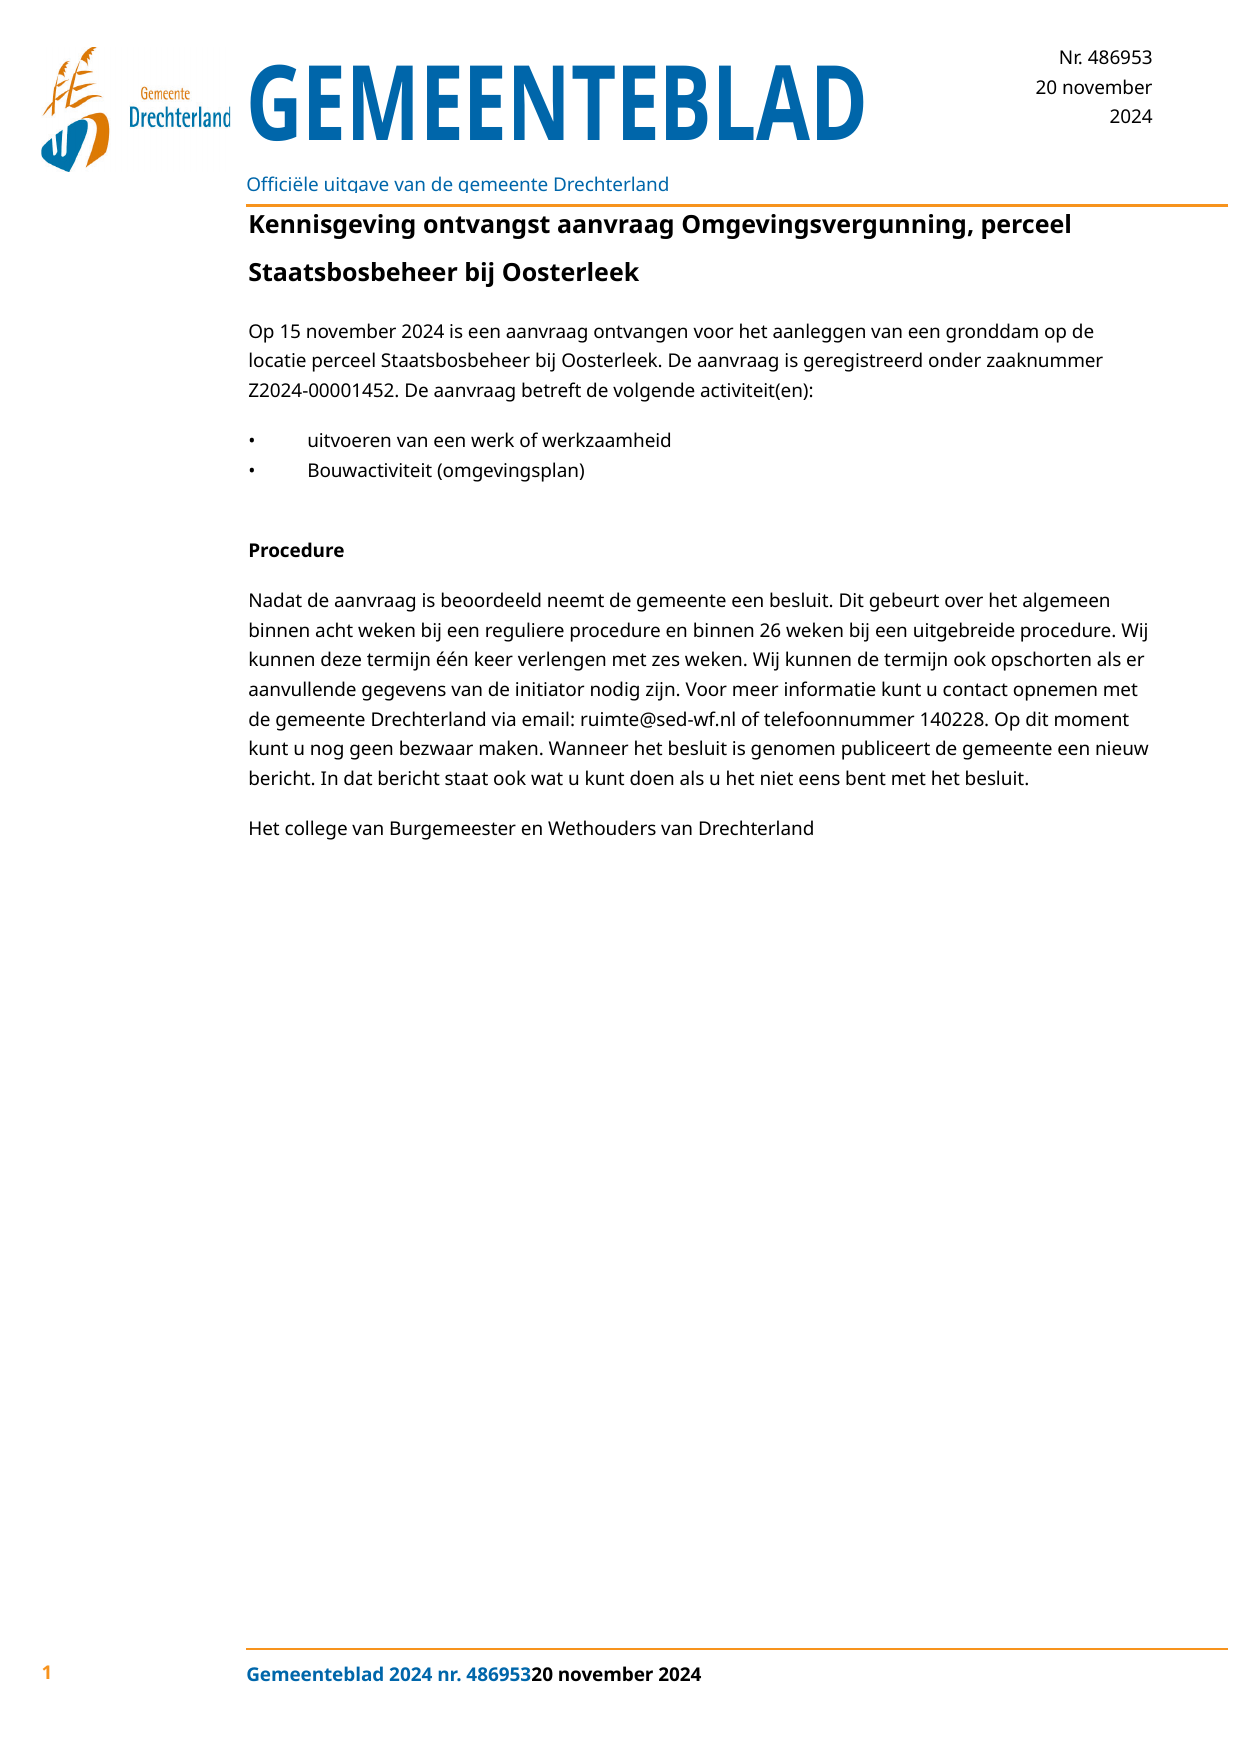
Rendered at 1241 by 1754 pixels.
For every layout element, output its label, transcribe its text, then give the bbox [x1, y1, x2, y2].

picture [226, 115, 231, 124]
list uitvoeren van een werk of werkzaamheid [248, 427, 1152, 453]
text Kennisgeving ontvangst aanvraag Omgevingsvergunning, perceel Staatsbosbeheer bij Oosterleek [248, 207, 1152, 288]
picture [41, 47, 231, 172]
text Nadat de aanvraag is beoordeeld neemt de gemeente een besluit. Dit gebeurt over het algemeen binnen acht weken bij een reguliere procedure en binnen 26 weken bij een uitgebreide procedure. Wij kunnen deze termijn één keer verlengen met zes weken. Wij kunnen de termijn ook opschorten als er aanvullende gegevens van de initiator nodig zijn. Voor meer informatie kunt u contact opnemen met de gemeente Drechterland via email: ruimte@sed-wf.nl of telefoonnummer 140228. Op dit moment kunt u nog geen bezwaar maken. Wanneer het besluit is genomen publiceert de gemeente een nieuw bericht. In dat bericht staat ook wat u kunt doen als u het niet eens bent met het besluit. [248, 587, 1152, 791]
text Op 15 november 2024 is een aanvraag ontvangen voor het aanleggen van een gronddam op de locatie perceel Staatsbosbeheer bij Oosterleek. De aanvraag is geregistreerd onder zaaknummer Z2024-00001452. De aanvraag betreft de volgende activiteit(en): [248, 318, 1152, 403]
text Het college van Burgemeester en Wethouders van Drechterland [248, 815, 1152, 841]
list Bouwactiviteit (omgevingsplan) [248, 457, 1152, 483]
picture [41, 158, 64, 172]
text Procedure [248, 537, 1152, 563]
